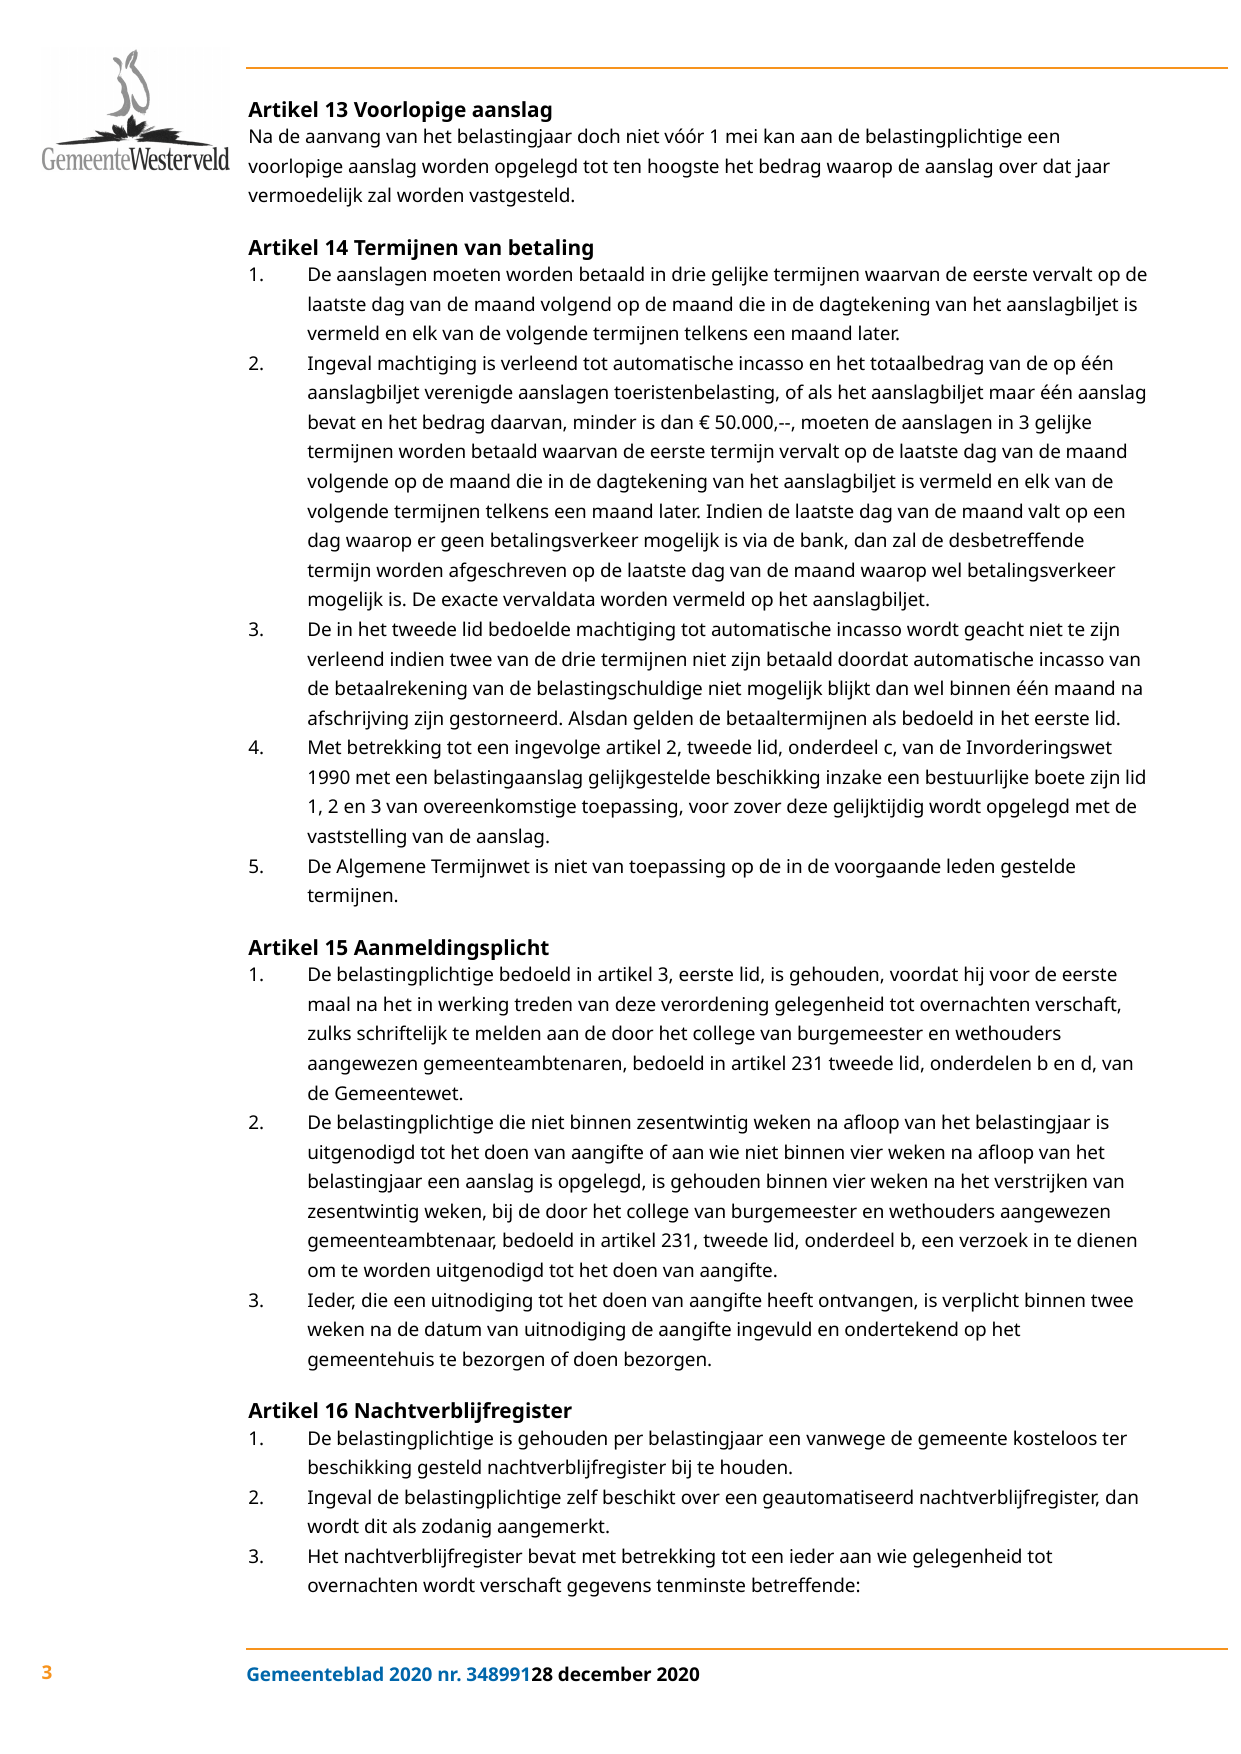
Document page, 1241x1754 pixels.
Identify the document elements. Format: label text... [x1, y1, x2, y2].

list De belastingplichtige is gehouden per belastingjaar een vanwege de gemeente kosteloos ter beschikking gesteld nachtverblijfregister bij te houden. [248, 1425, 1152, 1480]
list De belastingplichtige die niet binnen zesentwintig weken na afloop van het belastingjaar is uitgenodigd tot het doen van aangifte of aan wie niet binnen vier weken na afloop van het belastingjaar een aanslag is opgelegd, is gehouden binnen vier weken na het verstrijken van zesentwintig weken, bij de door het college van burgemeester en wethouders aangewezen gemeenteambtenaar, bedoeld in artikel 231, tweede lid, onderdeel b, een verzoek in te dienen om te worden uitgenodigd tot het doen van aangifte. [248, 1109, 1152, 1283]
list De in het tweede lid bedoelde machtiging tot automatische incasso wordt geacht niet te zijn verleend indien twee van de drie termijnen niet zijn betaald doordat automatische incasso van de betaalrekening van de belastingschuldige niet mogelijk blijkt dan wel binnen één maand na afschrijving zijn gestorneerd. Alsdan gelden de betaaltermijnen als bedoeld in het eerste lid. [248, 616, 1152, 731]
text Na de aanvang van het belastingjaar doch niet vóór 1 mei kan aan de belastingplichtige een voorlopige aanslag worden opgelegd tot ten hoogste het bedrag waarop de aanslag over dat jaar vermoedelijk zal worden vastgesteld. [248, 123, 1152, 208]
list Ieder, die een uitnodiging tot het doen van aangifte heeft ontvangen, is verplicht binnen twee weken na de datum van uitnodiging de aangifte ingevuld en ondertekend op het gemeentehuis te bezorgen of doen bezorgen. [248, 1287, 1152, 1372]
list Met betrekking tot een ingevolge artikel 2, tweede lid, onderdeel c, van de Invorderingswet 1990 met een belastingaanslag gelijkgestelde beschikking inzake een bestuurlijke boete zijn lid 1, 2 en 3 van overeenkomstige toepassing, voor zover deze gelijktijdig wordt opgelegd met de vaststelling van de aanslag. [248, 734, 1152, 849]
text Artikel 14 Termijnen van betaling [248, 233, 1152, 261]
list Ingeval machtiging is verleend tot automatische incasso en het totaalbedrag van de op één aanslagbiljet verenigde aanslagen toeristenbelasting, of als het aanslagbiljet maar één aanslag bevat en het bedrag daarvan, minder is dan € 50.000,--, moeten de aanslagen in 3 gelijke termijnen worden betaald waarvan de eerste termijn vervalt op de laatste dag van de maand volgende op de maand die in de dagtekening van het aanslagbiljet is vermeld en elk van de volgende termijnen telkens een maand later. Indien de laatste dag van de maand valt op een dag waarop er geen betalingsverkeer mogelijk is via de bank, dan zal de desbetreffende termijn worden afgeschreven op de laatste dag van de maand waarop wel betalingsverkeer mogelijk is. De exacte vervaldata worden vermeld op het aanslagbiljet. [248, 350, 1152, 612]
list Ingeval de belastingplichtige zelf beschikt over een geautomatiseerd nachtverblijfregister, dan wordt dit als zodanig aangemerkt. [248, 1484, 1152, 1539]
list Het nachtverblijfregister bevat met betrekking tot een ieder aan wie gelegenheid tot overnachten wordt verschaft gegevens tenminste betreffende: [248, 1543, 1152, 1598]
list De aanslagen moeten worden betaald in drie gelijke termijnen waarvan de eerste vervalt op de laatste dag van de maand volgend op de maand die in de dagtekening van het aanslagbiljet is vermeld en elk van de volgende termijnen telkens een maand later. [248, 261, 1152, 346]
list De Algemene Termijnwet is niet van toepassing op de in de voorgaande leden gestelde termijnen. [248, 853, 1152, 908]
text Artikel 13 Voorlopige aanslag [248, 95, 1152, 123]
text Artikel 16 Nachtverblijfregister [248, 1396, 1152, 1425]
list De belastingplichtige bedoeld in artikel 3, eerste lid, is gehouden, voordat hij voor de eerste maal na het in werking treden van deze verordening gelegenheid tot overnachten verschaft, zulks schriftelijk te melden aan de door het college van burgemeester en wethouders aangewezen gemeenteambtenaren, bedoeld in artikel 231 tweede lid, onderdelen b en d, van de Gemeentewet. [248, 961, 1152, 1105]
picture [41, 47, 231, 172]
text Artikel 15 Aanmeldingsplicht [248, 933, 1152, 961]
